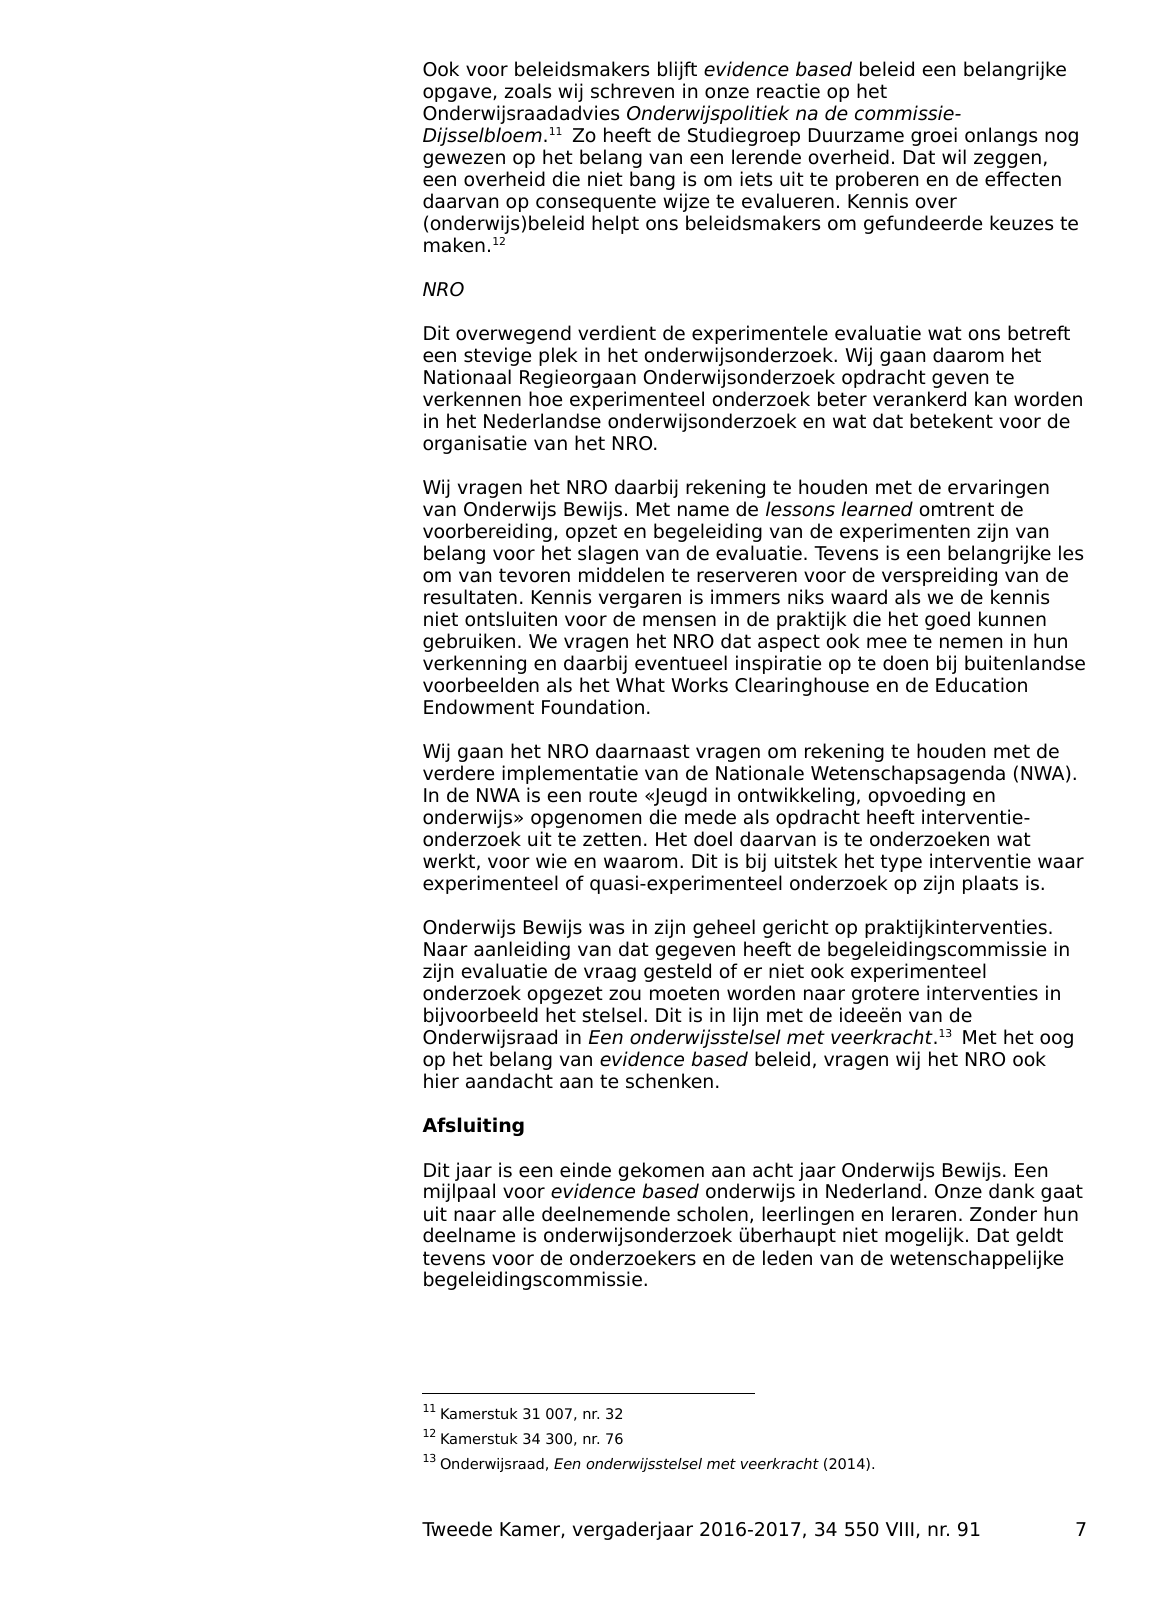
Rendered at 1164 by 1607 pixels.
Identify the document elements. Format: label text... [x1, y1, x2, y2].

text Kamerstuk 31 007, nr. 32 [422, 1402, 1087, 1424]
text Wij vragen het NRO daarbij rekening te houden met de ervaringen van Onderwijs Bewijs. Met name de lessons learned omtrent de voorbereiding, opzet en begeleiding van de experimenten zijn van belang voor het slagen van de evaluatie. Tevens is een belangrijke les om van tevoren middelen te reserveren voor de verspreiding van de resultaten. Kennis vergaren is immers niks waard als we de kennis niet ontsluiten voor de mensen in de praktijk die het goed kunnen gebruiken. We vragen het NRO dat aspect ook mee te nemen in hun verkenning en daarbij eventueel inspiratie op te doen bij buitenlandse voorbeelden als het What Works Clearinghouse en de Education Endowment Foundation. [422, 477, 1087, 719]
subtitle Afsluiting [422, 1115, 1087, 1137]
text Ook voor beleidsmakers blijft evidence based beleid een belangrijke opgave, zoals wij schreven in onze reactie op het Onderwijsraadadvies Onderwijspolitiek na de commissie-Dijsselbloem. Zo heeft de Studiegroep Duurzame groei onlangs nog gewezen op het belang van een lerende overheid. Dat wil zeggen, een overheid die niet bang is om iets uit te proberen en de effecten daarvan op consequente wijze te evalueren. Kennis over (onderwijs)beleid helpt ons beleidsmakers om gefundeerde keuzes te maken. [422, 59, 1087, 257]
subtitle NRO [422, 279, 1087, 301]
text Onderwijs Bewijs was in zijn geheel gericht op praktijkinterventies. Naar aanleiding van dat gegeven heeft de begeleidingscommissie in zijn evaluatie de vraag gesteld of er niet ook experimenteel onderzoek opgezet zou moeten worden naar grotere interventies in bijvoorbeeld het stelsel. Dit is in lijn met de ideeën van de Onderwijsraad in Een onderwijsstelsel met veerkracht. Met het oog op het belang van evidence based beleid, vragen wij het NRO ook hier aandacht aan te schenken. [422, 917, 1087, 1093]
text Dit jaar is een einde gekomen aan acht jaar Onderwijs Bewijs. Een mijlpaal voor evidence based onderwijs in Nederland. Onze dank gaat uit naar alle deelnemende scholen, leerlingen en leraren. Zonder hun deelname is onderwijsonderzoek überhaupt niet mogelijk. Dat geldt tevens voor de onderzoekers en de leden van de wetenschappelijke begeleidingscommissie. [422, 1159, 1087, 1291]
text Kamerstuk 34 300, nr. 76 [422, 1427, 1087, 1449]
text Wij gaan het NRO daarnaast vragen om rekening te houden met de verdere implementatie van de Nationale Wetenschapsagenda (NWA). In de NWA is een route «Jeugd in ontwikkeling, opvoeding en onderwijs» opgenomen die mede als opdracht heeft interventie-onderzoek uit te zetten. Het doel daarvan is te onderzoeken wat werkt, voor wie en waarom. Dit is bij uitstek het type interventie waar experimenteel of quasi-experimenteel onderzoek op zijn plaats is. [422, 741, 1087, 895]
text Onderwijsraad, Een onderwijsstelsel met veerkracht (2014). [422, 1452, 1087, 1474]
text Dit overwegend verdient de experimentele evaluatie wat ons betreft een stevige plek in het onderwijsonderzoek. Wij gaan daarom het Nationaal Regieorgaan Onderwijsonderzoek opdracht geven te verkennen hoe experimenteel onderzoek beter verankerd kan worden in het Nederlandse onderwijsonderzoek en wat dat betekent voor de organisatie van het NRO. [422, 323, 1087, 455]
